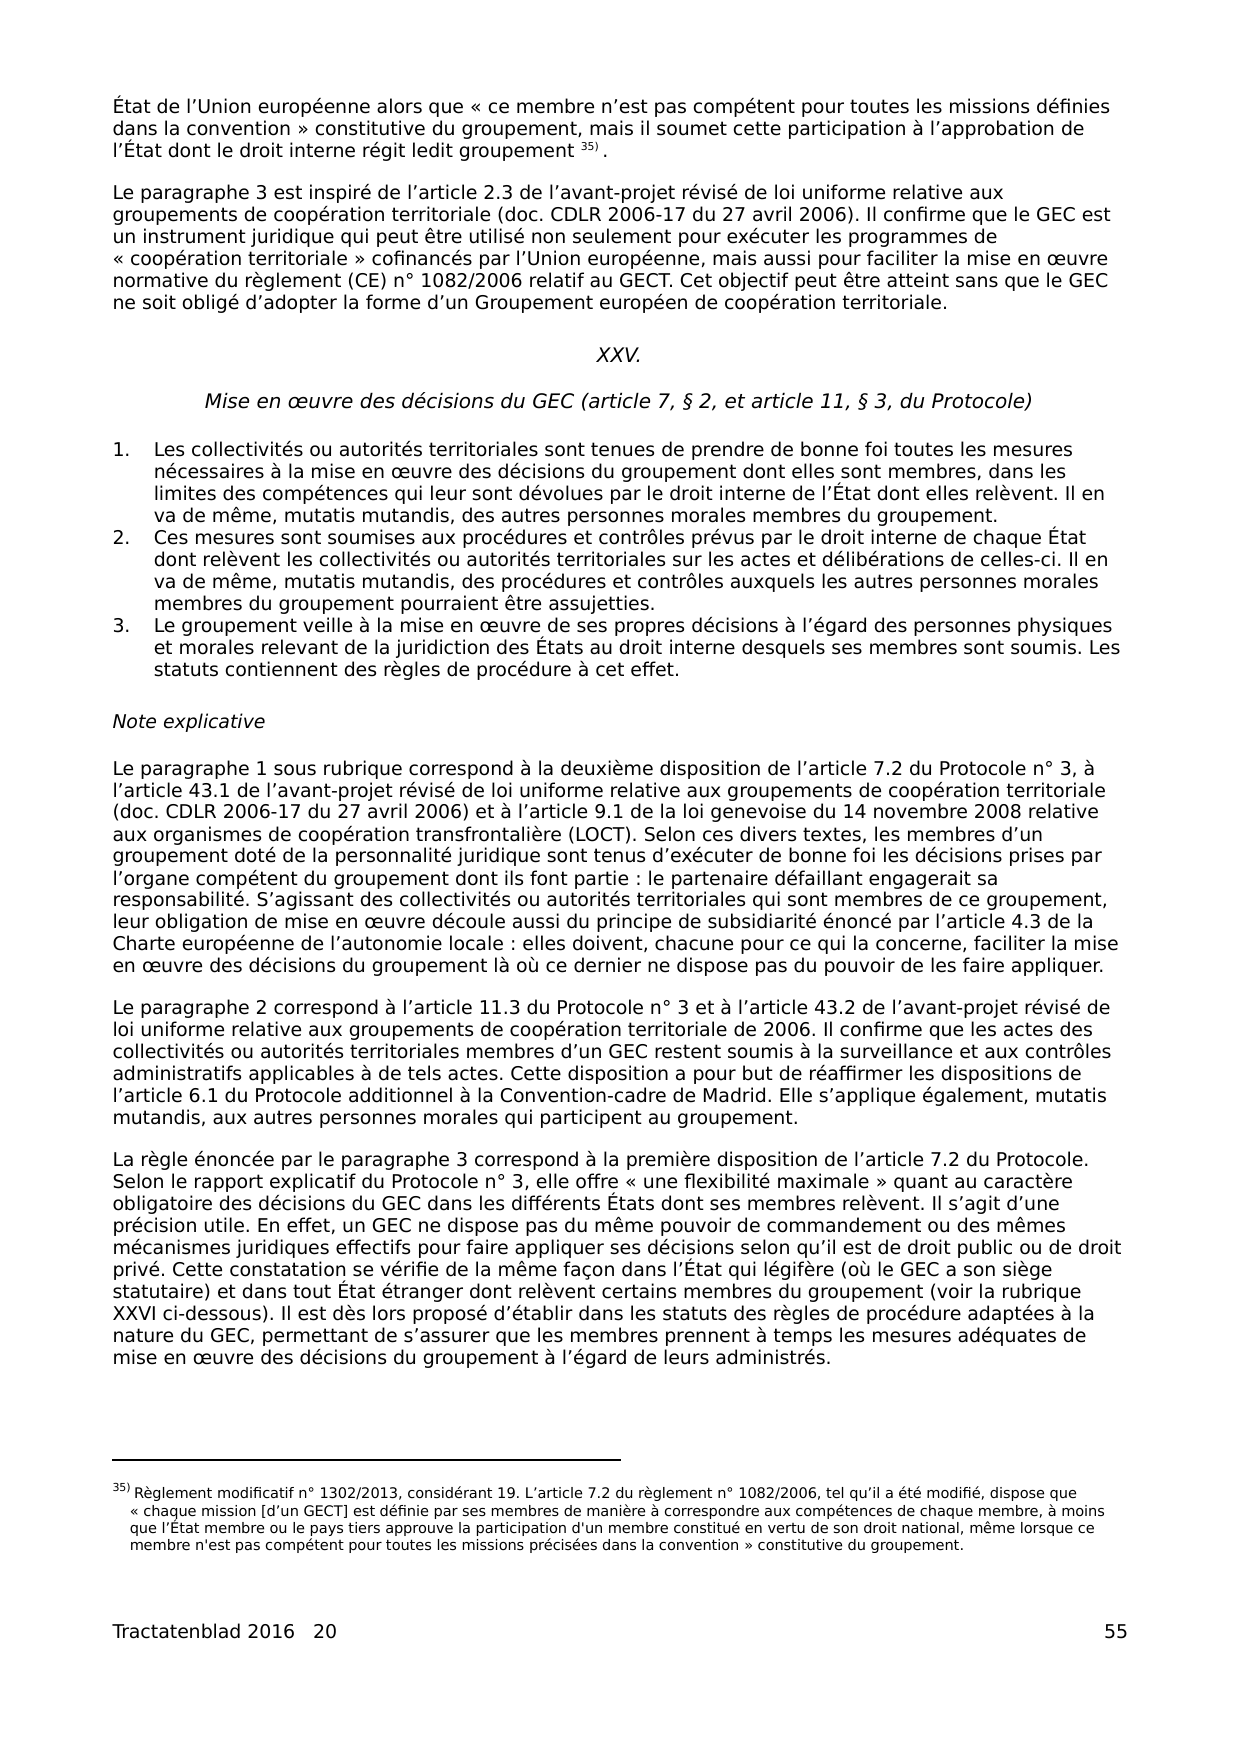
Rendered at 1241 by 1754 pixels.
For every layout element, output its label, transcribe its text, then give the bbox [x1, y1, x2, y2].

text 3. Le groupement veille à la mise en œuvre de ses propres décisions à l’égard des personnes physiques et morales relevant de la juridiction des États au droit interne desquels ses membres sont soumis. Les statuts contiennent des règles de procédure à cet effet. [112, 614, 1128, 681]
text Le paragraphe 3 est inspiré de l’article 2.3 de l’avant-projet révisé de loi uniforme relative aux groupements de coopération territoriale (doc. CDLR 2006-17 du 27 avril 2006). Il confirme que le GEC est un instrument juridique qui peut être utilisé non seulement pour exécuter les programmes de « coopération territoriale » cofinancés par l’Union européenne, mais aussi pour faciliter la mise en œuvre normative du règlement (CE) n° 1082/2006 relatif au GECT. Cet objectif peut être atteint sans que le GEC ne soit obligé d’adopter la forme d’un Groupement européen de coopération territoriale. [112, 182, 1128, 314]
subtitle XXV. Mise en œuvre des décisions du GEC (article 7, § 2, et article 11, § 3, du Protocole) [112, 344, 1128, 414]
text La règle énoncée par le paragraphe 3 correspond à la première disposition de l’article 7.2 du Protocole. Selon le rapport explicatif du Protocole n° 3, elle offre « une flexibilité maximale » quant au caractère obligatoire des décisions du GEC dans les différents États dont ses membres relèvent. Il s’agit d’une précision utile. En effet, un GEC ne dispose pas du même pouvoir de commandement ou des mêmes mécanismes juridiques effectifs pour faire appliquer ses décisions selon qu’il est de droit public ou de droit privé. Cette constatation se vérifie de la même façon dans l’État qui légifère (où le GEC a son siège statutaire) et dans tout État étranger dont relèvent certains membres du groupement (voir la rubrique XXVI ci-dessous). Il est dès lors proposé d’établir dans les statuts des règles de procédure adaptées à la nature du GEC, permettant de s’assurer que les membres prennent à temps les mesures adéquates de mise en œuvre des décisions du groupement à l’égard de leurs administrés. [112, 1149, 1128, 1369]
text Le paragraphe 2 correspond à l’article 11.3 du Protocole n° 3 et à l’article 43.2 de l’avant-projet révisé de loi uniforme relative aux groupements de coopération territoriale de 2006. Il confirme que les actes des collectivités ou autorités territoriales membres d’un GEC restent soumis à la surveillance et aux contrôles administratifs applicables à de tels actes. Cette disposition a pour but de réaffirmer les dispositions de l’article 6.1 du Protocole additionnel à la Convention-cadre de Madrid. Elle s’applique également, mutatis mutandis, aux autres personnes morales qui participent au groupement. [112, 997, 1128, 1129]
text Le paragraphe 1 sous rubrique correspond à la deuxième disposition de l’article 7.2 du Protocole n° 3, à l’article 43.1 de l’avant-projet révisé de loi uniforme relative aux groupements de coopération territoriale (doc. CDLR 2006-17 du 27 avril 2006) et à l’article 9.1 de la loi genevoise du 14 novembre 2008 relative aux organismes de coopération transfrontalière (LOCT). Selon ces divers textes, les membres d’un groupement doté de la personnalité juridique sont tenus d’exécuter de bonne foi les décisions prises par l’organe compétent du groupement dont ils font partie : le partenaire défaillant engagerait sa responsabilité. S’agissant des collectivités ou autorités territoriales qui sont membres de ce groupement, leur obligation de mise en œuvre découle aussi du principe de subsidiarité énoncé par l’article 4.3 de la Charte européenne de l’autonomie locale : elles doivent, chacune pour ce qui la concerne, faciliter la mise en œuvre des décisions du groupement là où ce dernier ne dispose pas du pouvoir de les faire appliquer. [112, 757, 1128, 977]
subtitle Note explicative [112, 711, 1128, 732]
text Règlement modificatif n° 1302/2013, considérant 19. L’article 7.2 du règlement n° 1082/2006, tel qu’il a été modifié, dispose que « chaque mission [d’un GECT] est définie par ses membres de manière à correspondre aux compétences de chaque membre, à moins que l’État membre ou le pays tiers approuve la participation d'un membre constitué en vertu de son droit national, même lorsque ce membre n'est pas compétent pour toutes les missions précisées dans la convention » constitutive du groupement. [112, 1481, 1128, 1554]
text 2. Ces mesures sont soumises aux procédures et contrôles prévus par le droit interne de chaque État dont relèvent les collectivités ou autorités territoriales sur les actes et délibérations de celles-ci. Il en va de même, mutatis mutandis, des procédures et contrôles auxquels les autres personnes morales membres du groupement pourraient être assujetties. [112, 527, 1128, 614]
text 1. Les collectivités ou autorités territoriales sont tenues de prendre de bonne foi toutes les mesures nécessaires à la mise en œuvre des décisions du groupement dont elles sont membres, dans les limites des compétences qui leur sont dévolues par le droit interne de l’État dont elles relèvent. Il en va de même, mutatis mutandis, des autres personnes morales membres du groupement. [112, 439, 1128, 527]
text État de l’Union européenne alors que « ce membre n’est pas compétent pour toutes les missions définies dans la convention » constitutive du groupement, mais il soumet cette participation à l’approbation de l’État dont le droit interne régit ledit groupement . [112, 96, 1128, 162]
